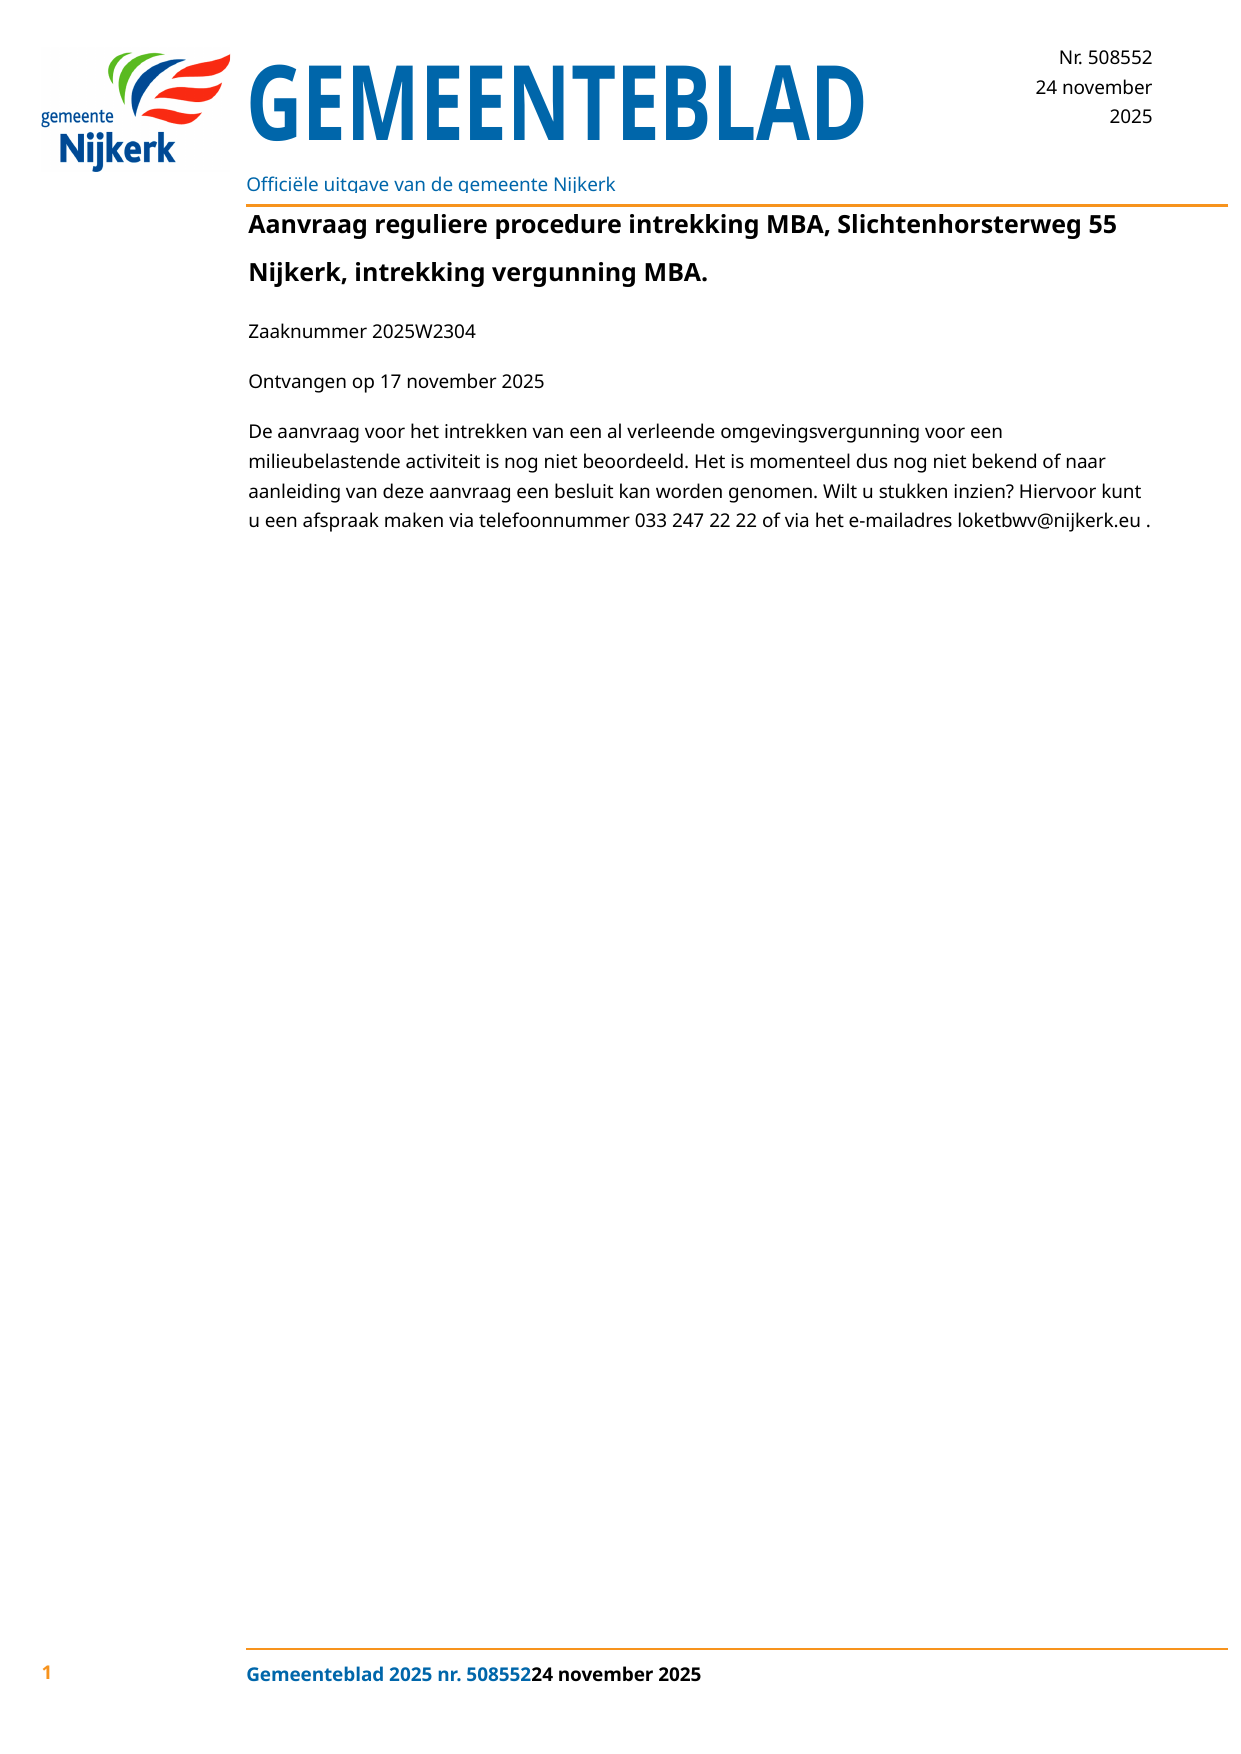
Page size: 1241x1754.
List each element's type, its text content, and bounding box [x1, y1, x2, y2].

text Aanvraag reguliere procedure intrekking MBA, Slichtenhorsterweg 55 Nijkerk, intrekking vergunning MBA. [248, 207, 1152, 288]
text De aanvraag voor het intrekken van een al verleende omgevingsvergunning voor een milieubelastende activiteit is nog niet beoordeeld. Het is momenteel dus nog niet bekend of naar aanleiding van deze aanvraag een besluit kan worden genomen. Wilt u stukken inzien? Hiervoor kunt u een afspraak maken via telefoonnummer 033 247 22 22 of via het e-mailadres loketbwv@nijkerk.eu . [248, 419, 1152, 533]
text Zaaknummer 2025W2304 [248, 318, 1152, 344]
text Ontvangen op 17 november 2025 [248, 368, 1152, 394]
picture [41, 47, 231, 172]
